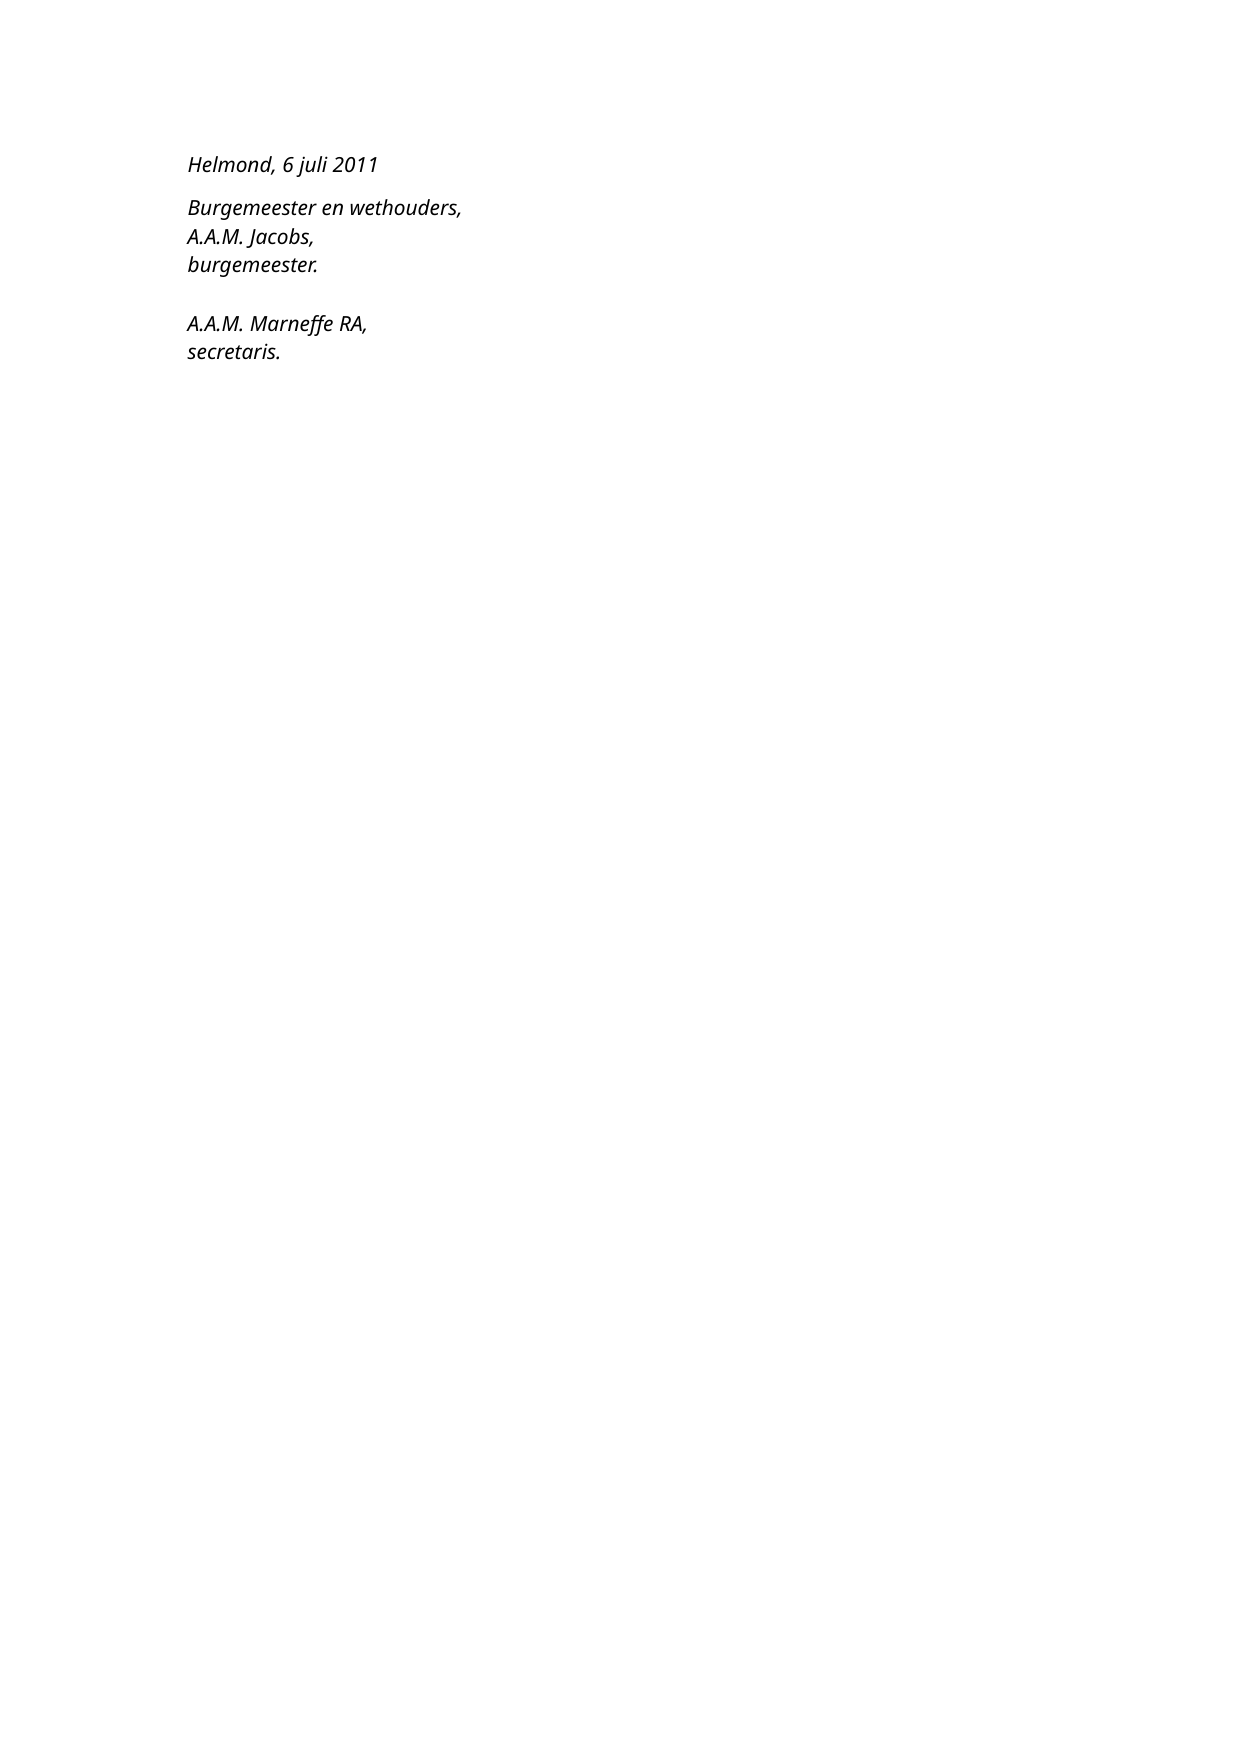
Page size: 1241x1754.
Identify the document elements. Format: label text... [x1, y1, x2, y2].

text Helmond, 6 juli 2011 [187, 150, 1053, 178]
text A.A.M. Marneffe RA, [187, 309, 1053, 337]
text Burgemeester en wethouders, [187, 193, 1053, 222]
text burgemeester. [187, 250, 1053, 279]
text secretaris. [187, 337, 1053, 366]
text A.A.M. Jacobs, [187, 222, 1053, 250]
